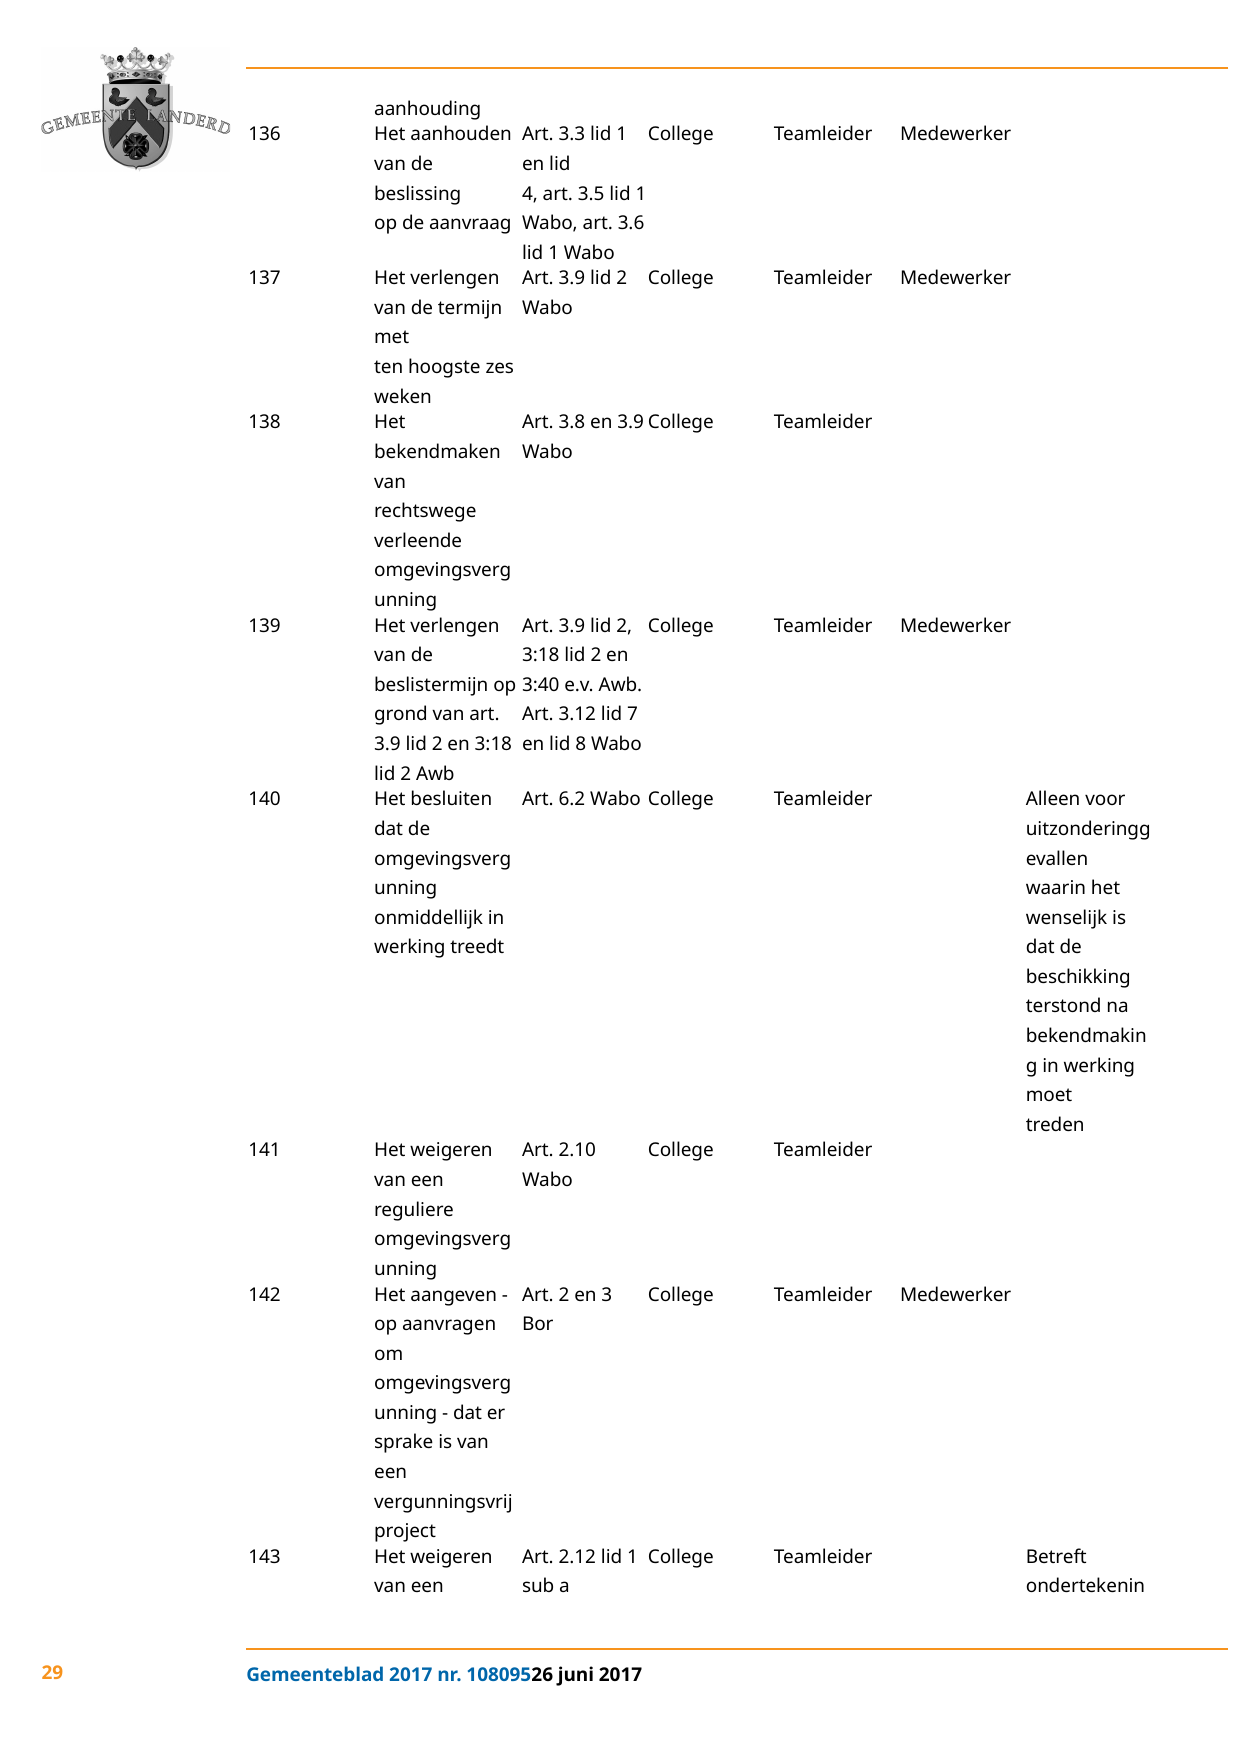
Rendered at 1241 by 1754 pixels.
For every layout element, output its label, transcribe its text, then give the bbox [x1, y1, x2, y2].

table_cell College [648, 1137, 774, 1281]
table_cell 139 [248, 612, 374, 786]
table_cell Medewerker [900, 121, 1026, 264]
table_cell Art. 3.9 lid 2 Wabo [522, 265, 648, 409]
table_cell Teamleider [774, 1281, 900, 1543]
table_cell Teamleider [774, 121, 900, 264]
table_cell College [648, 612, 774, 786]
picture [41, 47, 231, 172]
table_cell [774, 95, 900, 121]
table_cell Medewerker [900, 1281, 1026, 1543]
table_cell Art. 3.9 lid 2, 3:18 lid 2 en 3:40 e.v. Awb. Art. 3.12 lid 7 en lid 8 Wabo [522, 612, 648, 786]
table_cell [1026, 121, 1152, 264]
table_cell Art. 6.2 Wabo [522, 786, 648, 1137]
table_cell Teamleider [774, 409, 900, 612]
table_cell Art. 2 en 3 Bor [522, 1281, 648, 1543]
table_cell Het besluiten dat de omgevingsvergunning onmiddellijk in werking treedt [374, 786, 522, 1137]
table_cell Art. 3.3 lid 1 en lid 4, art. 3.5 lid 1 Wabo, art. 3.6 lid 1 Wabo [522, 121, 648, 264]
table_cell [1026, 612, 1152, 786]
table_cell College [648, 1543, 774, 1598]
table_cell College [648, 409, 774, 612]
table_cell Medewerker [900, 265, 1026, 409]
table_cell [900, 1137, 1026, 1281]
table_cell Teamleider [774, 786, 900, 1137]
table_cell [1026, 265, 1152, 409]
table_cell College [648, 265, 774, 409]
table_cell [1026, 1137, 1152, 1281]
table_cell Art. 2.12 lid 1 sub a [522, 1543, 648, 1598]
table_cell 140 [248, 786, 374, 1137]
table_cell [900, 786, 1026, 1137]
table_cell Het verlengen van de beslistermijn op grond van art. 3.9 lid 2 en 3:18 lid 2 Awb [374, 612, 522, 786]
table_cell 138 [248, 409, 374, 612]
table_cell Art. 3.8 en 3.9 Wabo [522, 409, 648, 612]
table_cell Teamleider [774, 612, 900, 786]
table_cell [522, 95, 648, 121]
table_cell Het weigeren van een reguliere omgevingsvergunning [374, 1137, 522, 1281]
table_cell College [648, 786, 774, 1137]
table_cell [248, 95, 374, 121]
table_cell [1026, 1281, 1152, 1543]
table_cell Het weigeren van een [374, 1543, 522, 1598]
table_cell Het bekendmaken van rechtswege verleende omgevingsvergunning [374, 409, 522, 612]
table_cell 136 [248, 121, 374, 264]
table_cell 141 [248, 1137, 374, 1281]
table_cell Alleen voor uitzonderinggevallen waarin het wenselijk is dat de beschikking terstond na bekendmaking in werking moet treden [1026, 786, 1152, 1137]
table_cell [900, 95, 1026, 121]
table_cell aanhouding [374, 95, 522, 121]
table_cell 142 [248, 1281, 374, 1543]
table_cell College [648, 121, 774, 264]
table_cell Het aanhouden van de beslissing op de aanvraag [374, 121, 522, 264]
table_cell [1026, 409, 1152, 612]
table_cell [900, 1543, 1026, 1598]
table_cell [1026, 95, 1152, 121]
table_cell Het verlengen van de termijn met ten hoogste zes weken [374, 265, 522, 409]
table_cell 137 [248, 265, 374, 409]
table_cell Teamleider [774, 1137, 900, 1281]
table_cell 143 [248, 1543, 374, 1598]
table_cell Het aangeven - op aanvragen om omgevingsvergunning - dat er sprake is van een vergunningsvrij project [374, 1281, 522, 1543]
table_cell [900, 409, 1026, 612]
table_cell College [648, 1281, 774, 1543]
table_cell Art. 2.10 Wabo [522, 1137, 648, 1281]
table_cell Teamleider [774, 265, 900, 409]
table_cell Teamleider [774, 1543, 900, 1598]
table_cell Betreft ondertekenin [1026, 1543, 1152, 1598]
table_cell Medewerker [900, 612, 1026, 786]
table_cell [648, 95, 774, 121]
